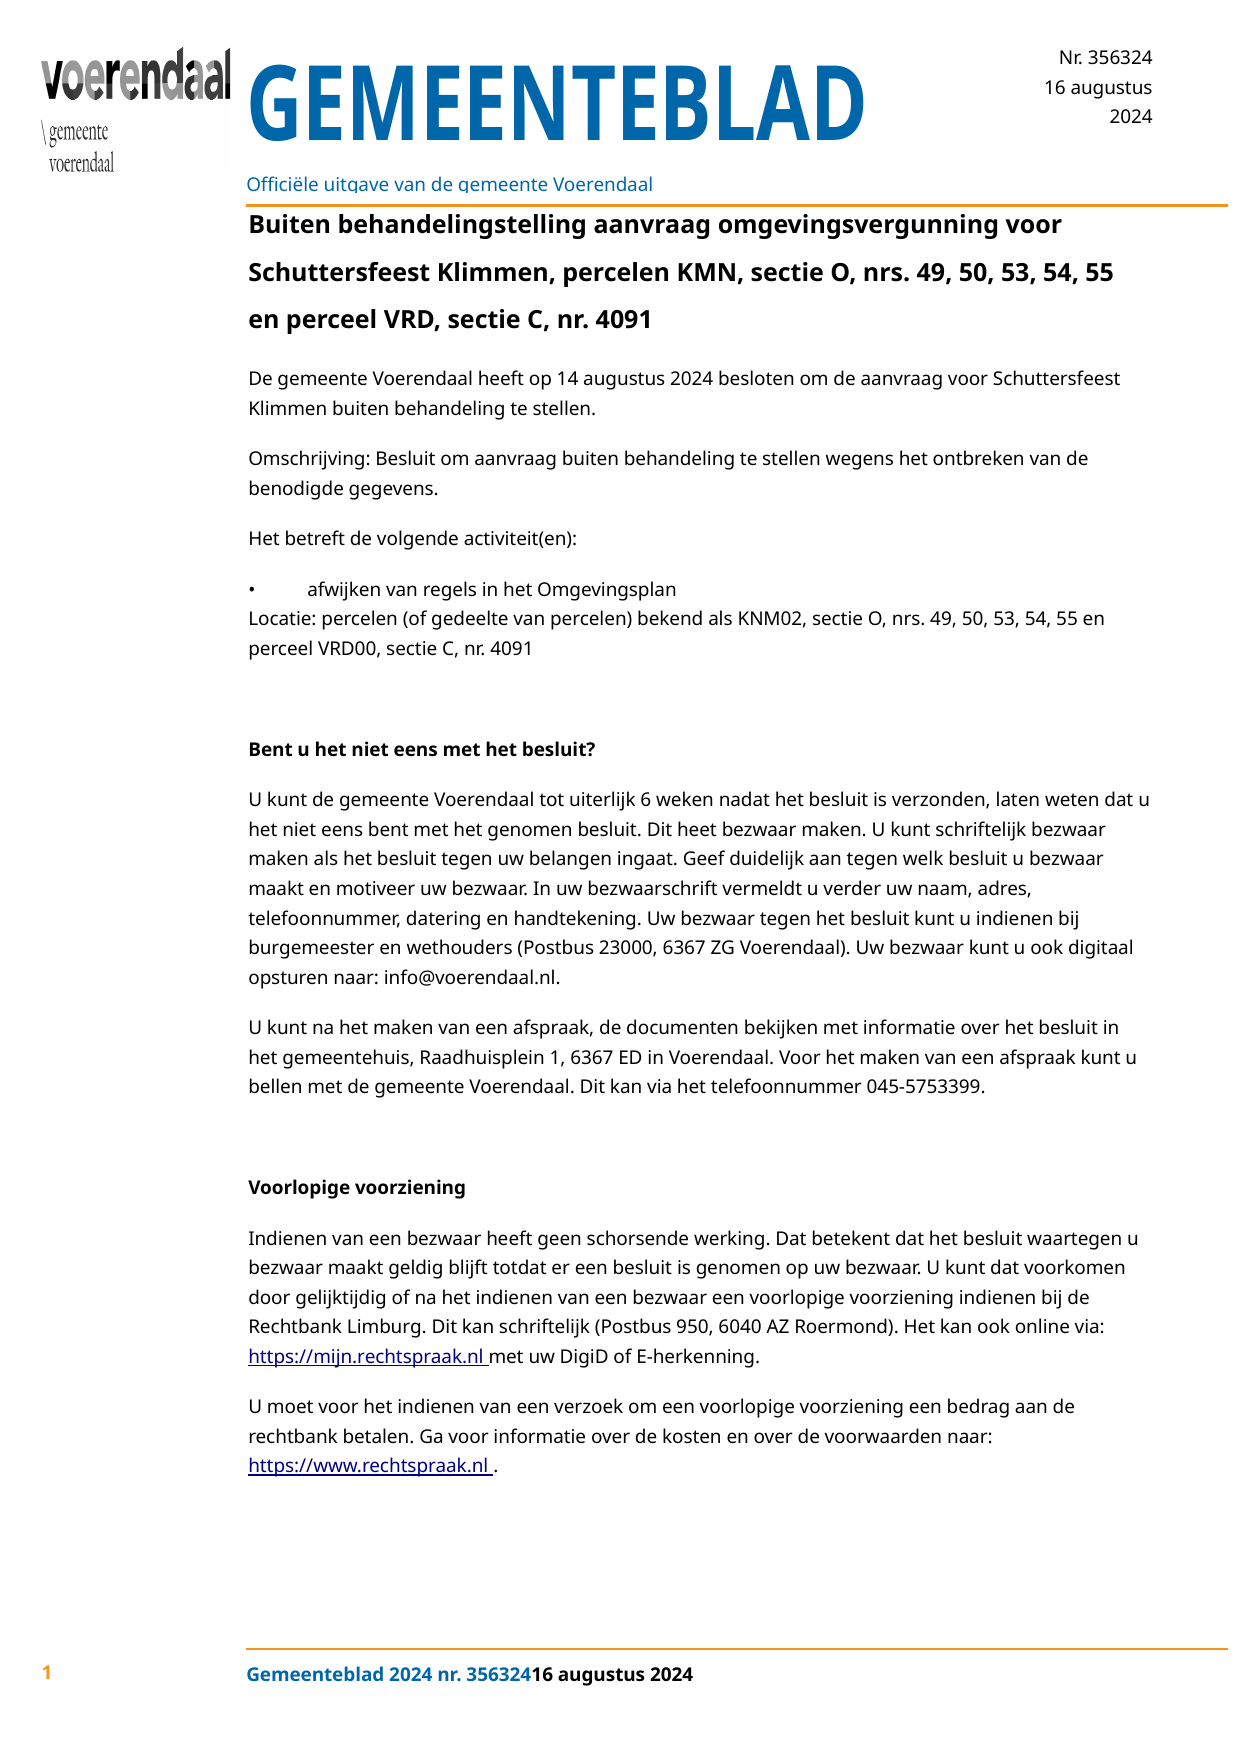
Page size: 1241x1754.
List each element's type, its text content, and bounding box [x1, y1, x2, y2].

picture [41, 47, 231, 172]
text U moet voor het indienen van een verzoek om een voorlopige voorziening een bedrag aan de rechtbank betalen. Ga voor informatie over de kosten en over de voorwaarden naar: https://www.rechtspraak.nl . [248, 1393, 1152, 1478]
text U kunt na het maken van een afspraak, de documenten bekijken met informatie over het besluit in het gemeentehuis, Raadhuisplein 1, 6367 ED in Voerendaal. Voor het maken van een afspraak kunt u bellen met de gemeente Voerendaal. Dit kan via het telefoonnummer 045-5753399. [248, 1014, 1152, 1099]
text Locatie: percelen (of gedeelte van percelen) bekend als KNM02, sectie O, nrs. 49, 50, 53, 54, 55 en perceel VRD00, sectie C, nr. 4091 [248, 606, 1152, 661]
text Het betreft de volgende activiteit(en): [248, 526, 1152, 551]
text Omschrijving: Besluit om aanvraag buiten behandeling te stellen wegens het ontbreken van de benodigde gegevens. [248, 446, 1152, 501]
text Bent u het niet eens met het besluit? [248, 736, 1152, 762]
text Indienen van een bezwaar heeft geen schorsende werking. Dat betekent dat het besluit waartegen u bezwaar maakt geldig blijft totdat er een besluit is genomen op uw bezwaar. U kunt dat voorkomen door gelijktijdig of na het indienen van een bezwaar een voorlopige voorziening indienen bij de Rechtbank Limburg. Dit kan schriftelijk (Postbus 950, 6040 AZ Roermond). Het kan ook online via: https://mijn.rechtspraak.nl met uw DigiD of E-herkenning. [248, 1225, 1152, 1369]
list afwijken van regels in het Omgevingsplan [248, 576, 1152, 602]
text U kunt de gemeente Voerendaal tot uiterlijk 6 weken nadat het besluit is verzonden, laten weten dat u het niet eens bent met het genomen besluit. Dit heet bezwaar maken. U kunt schriftelijk bezwaar maken als het besluit tegen uw belangen ingaat. Geef duidelijk aan tegen welk besluit u bezwaar maakt en motiveer uw bezwaar. In uw bezwaarschrift vermeldt u verder uw naam, adres, telefoonnummer, datering en handtekening. Uw bezwaar tegen het besluit kunt u indienen bij burgemeester en wethouders (Postbus 23000, 6367 ZG Voerendaal). Uw bezwaar kunt u ook digitaal opsturen naar: info@voerendaal.nl. [248, 786, 1152, 989]
text Voorlopige voorziening [248, 1174, 1152, 1200]
text Buiten behandelingstelling aanvraag omgevingsvergunning voor Schuttersfeest Klimmen, percelen KMN, sectie O, nrs. 49, 50, 53, 54, 55 en perceel VRD, sectie C, nr. 4091 [248, 207, 1152, 336]
text De gemeente Voerendaal heeft op 14 augustus 2024 besloten om de aanvraag voor Schuttersfeest Klimmen buiten behandeling te stellen. [248, 366, 1152, 421]
